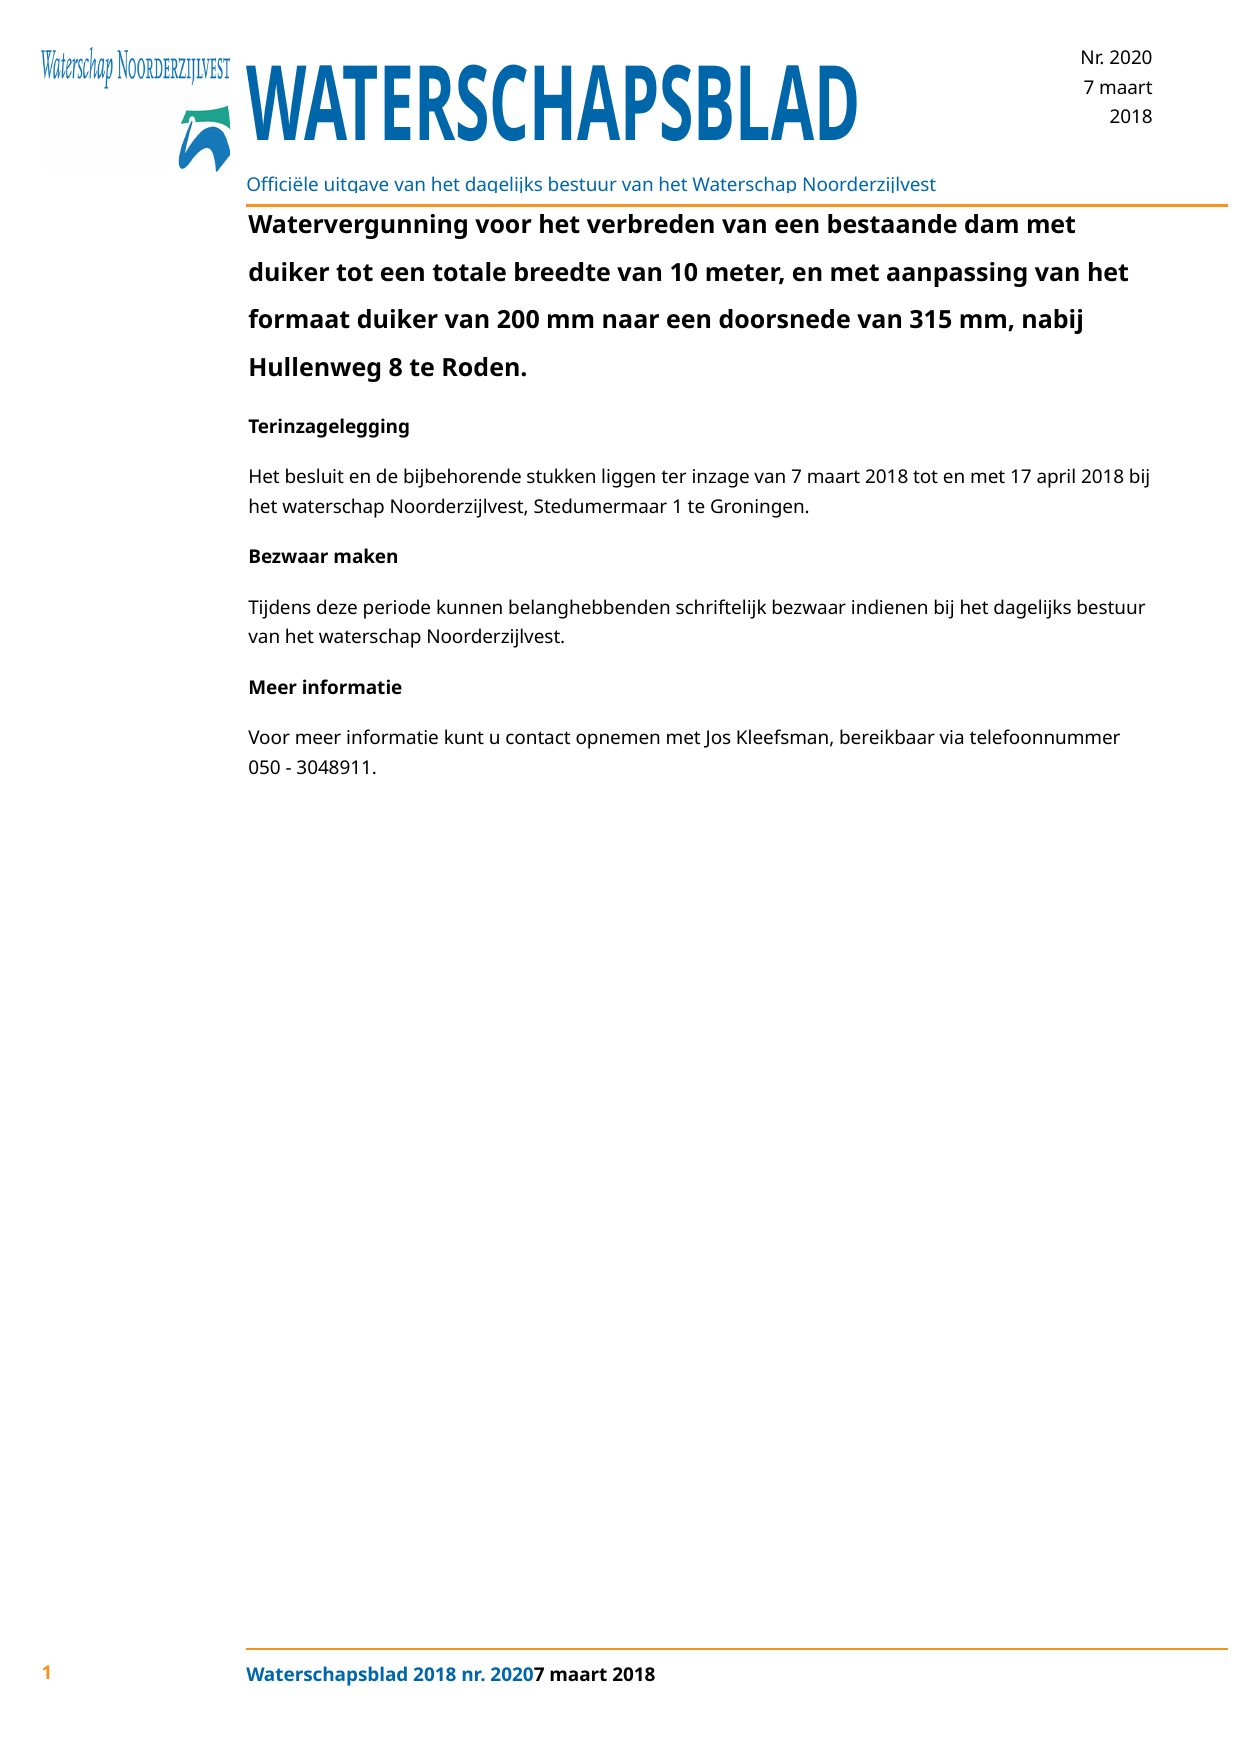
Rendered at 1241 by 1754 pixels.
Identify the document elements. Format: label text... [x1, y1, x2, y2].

text Watervergunning voor het verbreden van een bestaande dam met duiker tot een totale breedte van 10 meter, en met aanpassing van het formaat duiker van 200 mm naar een doorsnede van 315 mm, nabij Hullenweg 8 te Roden. [248, 207, 1152, 384]
text Het besluit en de bijbehorende stukken liggen ter inzage van 7 maart 2018 tot en met 17 april 2018 bij het waterschap Noorderzijlvest, Stedumermaar 1 te Groningen. [248, 463, 1152, 519]
picture [41, 47, 231, 172]
text Tijdens deze periode kunnen belanghebbenden schriftelijk bezwaar indienen bij het dagelijks bestuur van het waterschap Noorderzijlvest. [248, 594, 1152, 649]
text Meer informatie [248, 674, 1152, 700]
text Terinzagelegging [248, 413, 1152, 439]
text Voor meer informatie kunt u contact opnemen met Jos Kleefsman, bereikbaar via telefoonnummer 050 - 3048911. [248, 724, 1152, 780]
text Bezwaar maken [248, 543, 1152, 569]
